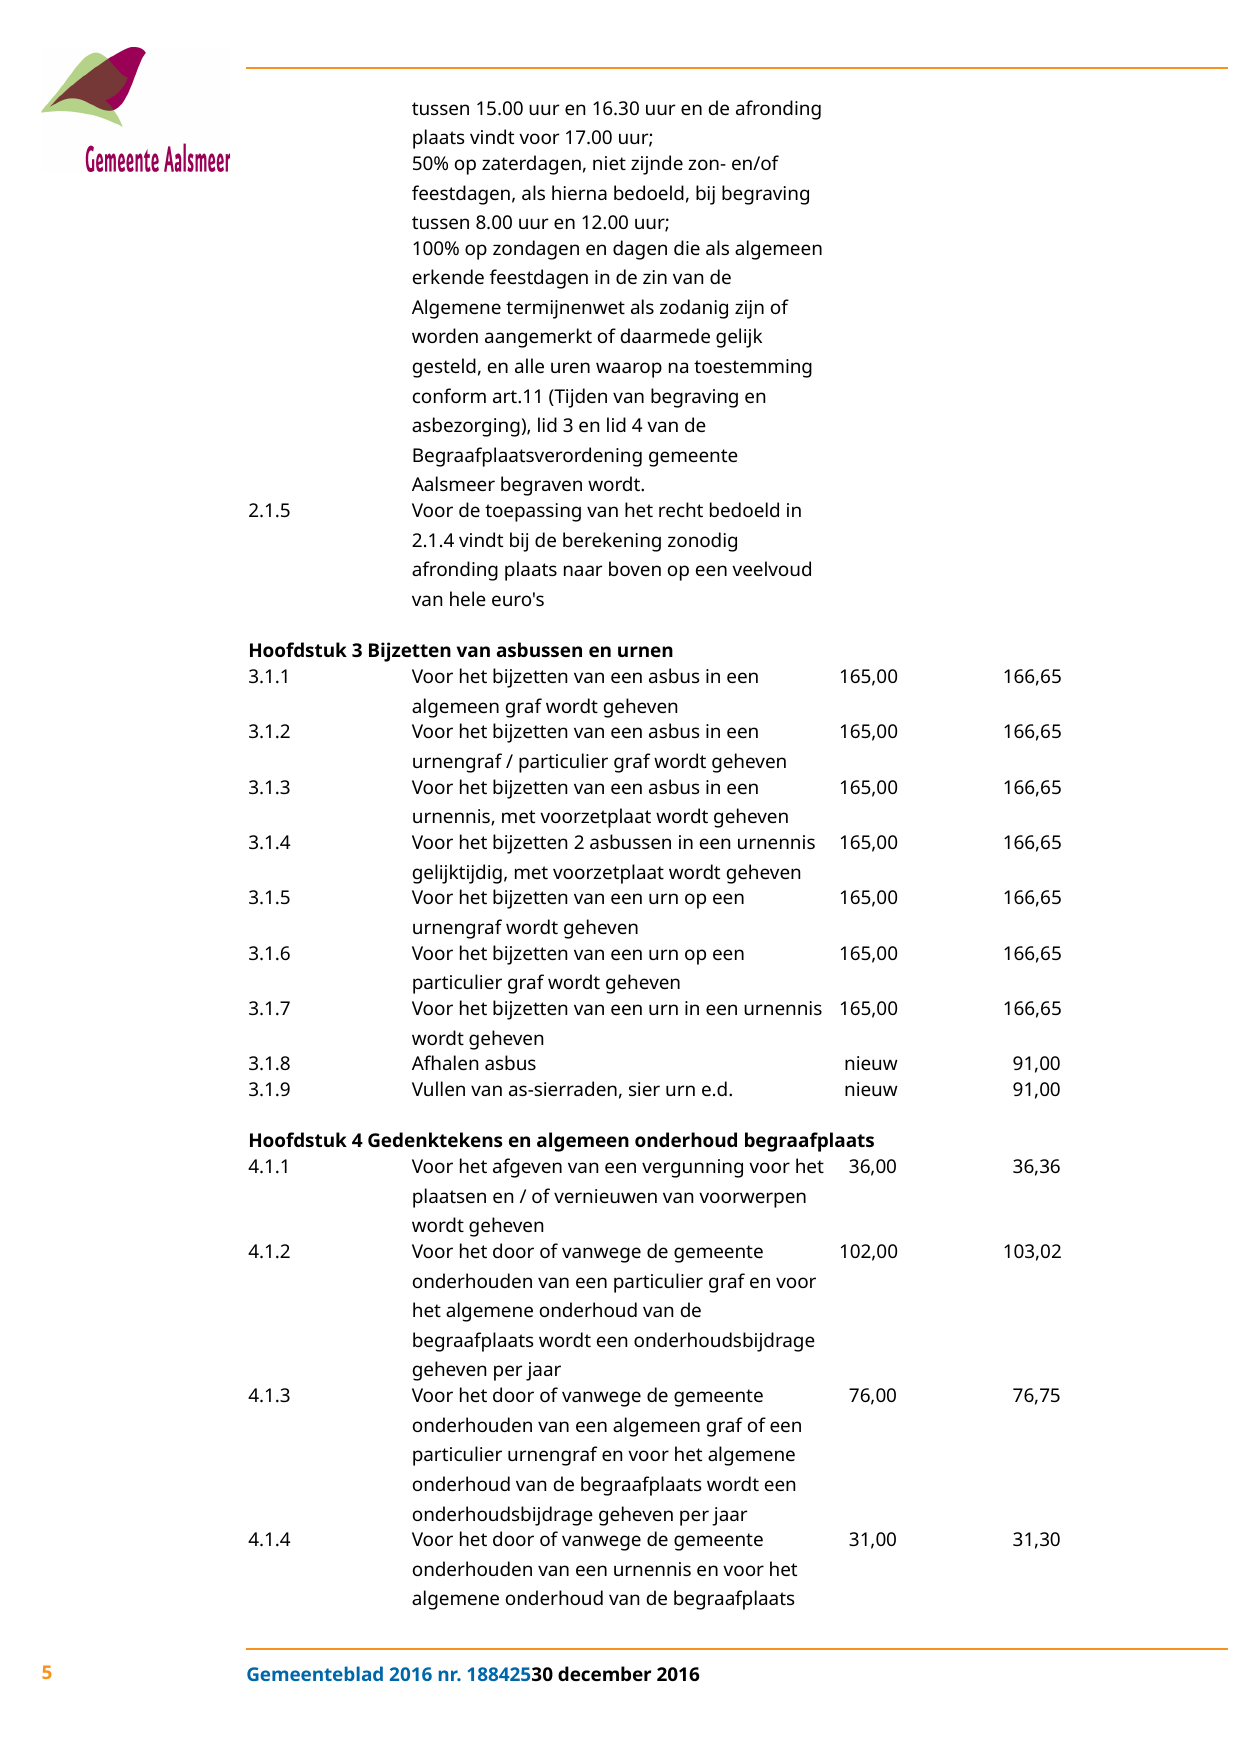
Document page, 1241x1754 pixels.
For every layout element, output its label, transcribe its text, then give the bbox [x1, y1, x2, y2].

table_cell Voor het door of vanwege de gemeente onderhouden van een urnennis en voor het algemene onderhoud van de begraafplaats [412, 1526, 824, 1611]
table_cell [824, 95, 988, 150]
table_cell Hoofdstuk 4 Gedenktekens en algemeen onderhoud begraafplaats [248, 1128, 1152, 1153]
table_cell 166,65 [988, 940, 1152, 995]
table_cell 165,00 [824, 774, 988, 829]
table_cell Voor het bijzetten van een asbus in een algemeen graf wordt geheven [412, 663, 824, 719]
table_cell 2.1.5 [248, 498, 412, 612]
table_cell 3.1.4 [248, 829, 412, 884]
table_cell [988, 95, 1152, 150]
table_cell nieuw [824, 1051, 988, 1076]
table_cell 166,65 [988, 774, 1152, 829]
table_cell Hoofdstuk 3 Bijzetten van asbussen en urnen [248, 638, 1152, 663]
table_cell 3.1.3 [248, 774, 412, 829]
table_cell nieuw [824, 1076, 988, 1102]
table_cell 3.1.6 [248, 940, 412, 995]
table_cell 3.1.7 [248, 995, 412, 1051]
table_cell 165,00 [824, 940, 988, 995]
table_cell 3.1.5 [248, 885, 412, 940]
table_cell 4.1.3 [248, 1383, 412, 1526]
table_cell Voor het door of vanwege de gemeente onderhouden van een particulier graf en voor het algemene onderhoud van de begraafplaats wordt een onderhoudsbijdrage geheven per jaar [412, 1238, 824, 1382]
table_cell [248, 95, 412, 150]
table_cell Vullen van as-sierraden, sier urn e.d. [412, 1076, 824, 1102]
table_cell [988, 498, 1152, 612]
table_cell 166,65 [988, 663, 1152, 719]
table_cell [824, 150, 988, 235]
table_cell 103,02 [988, 1238, 1152, 1382]
table_cell 50% op zaterdagen, niet zijnde zon- en/of feestdagen, als hierna bedoeld, bij begraving tussen 8.00 uur en 12.00 uur; [412, 150, 824, 235]
table_cell Voor het bijzetten 2 asbussen in een urnennis gelijktijdig, met voorzetplaat wordt geheven [412, 829, 824, 884]
table_cell 165,00 [824, 885, 988, 940]
table_cell 91,00 [988, 1051, 1152, 1076]
table_cell 102,00 [824, 1238, 988, 1382]
table_cell [248, 235, 412, 497]
table_cell 165,00 [824, 829, 988, 884]
table_cell 31,00 [824, 1526, 988, 1611]
table_cell 3.1.8 [248, 1051, 412, 1076]
table_cell Afhalen asbus [412, 1051, 824, 1076]
table_cell 165,00 [824, 663, 988, 719]
table_cell 3.1.9 [248, 1076, 412, 1102]
table_cell [988, 235, 1152, 497]
table_cell 166,65 [988, 885, 1152, 940]
table_cell [824, 235, 988, 497]
table_cell Voor het door of vanwege de gemeente onderhouden van een algemeen graf of een particulier urnengraf en voor het algemene onderhoud van de begraafplaats wordt een onderhoudsbijdrage geheven per jaar [412, 1383, 824, 1526]
table_cell Voor het bijzetten van een urn op een particulier graf wordt geheven [412, 940, 824, 995]
table_cell [248, 150, 412, 235]
table_cell 36,00 [824, 1154, 988, 1238]
table_cell [248, 1102, 1152, 1128]
table_cell tussen 15.00 uur en 16.30 uur en de afronding plaats vindt voor 17.00 uur; [412, 95, 824, 150]
table_cell 91,00 [988, 1076, 1152, 1102]
table_cell 4.1.2 [248, 1238, 412, 1382]
picture [41, 47, 231, 172]
table_cell Voor het afgeven van een vergunning voor het plaatsen en / of vernieuwen van voorwerpen wordt geheven [412, 1154, 824, 1238]
table_cell Voor de toepassing van het recht bedoeld in 2.1.4 vindt bij de berekening zonodig afronding plaats naar boven op een veelvoud van hele euro's [412, 498, 824, 612]
table_cell 100% op zondagen en dagen die als algemeen erkende feestdagen in de zin van de Algemene termijnenwet als zodanig zijn of worden aangemerkt of daarmede gelijk gesteld, en alle uren waarop na toestemming conform art.11 (Tijden van begraving en asbezorging), lid 3 en lid 4 van de Begraafplaatsverordening gemeente Aalsmeer begraven wordt. [412, 235, 824, 497]
table_cell [824, 498, 988, 612]
table_cell 76,00 [824, 1383, 988, 1526]
table_cell 31,30 [988, 1526, 1152, 1611]
table_cell Voor het bijzetten van een urn op een urnengraf wordt geheven [412, 885, 824, 940]
table_cell 36,36 [988, 1154, 1152, 1238]
table_cell [988, 150, 1152, 235]
table_cell Voor het bijzetten van een asbus in een urnengraf / particulier graf wordt geheven [412, 719, 824, 774]
table_cell Voor het bijzetten van een asbus in een urnennis, met voorzetplaat wordt geheven [412, 774, 824, 829]
table_cell 4.1.1 [248, 1154, 412, 1238]
table_cell 166,65 [988, 829, 1152, 884]
table_cell Voor het bijzetten van een urn in een urnennis wordt geheven [412, 995, 824, 1051]
table_cell 76,75 [988, 1383, 1152, 1526]
table_cell 165,00 [824, 995, 988, 1051]
table_cell 3.1.1 [248, 663, 412, 719]
table_cell 4.1.4 [248, 1526, 412, 1611]
table_cell 165,00 [824, 719, 988, 774]
table_cell 166,65 [988, 995, 1152, 1051]
table_cell [248, 612, 1152, 638]
table_cell 166,65 [988, 719, 1152, 774]
table_cell 3.1.2 [248, 719, 412, 774]
